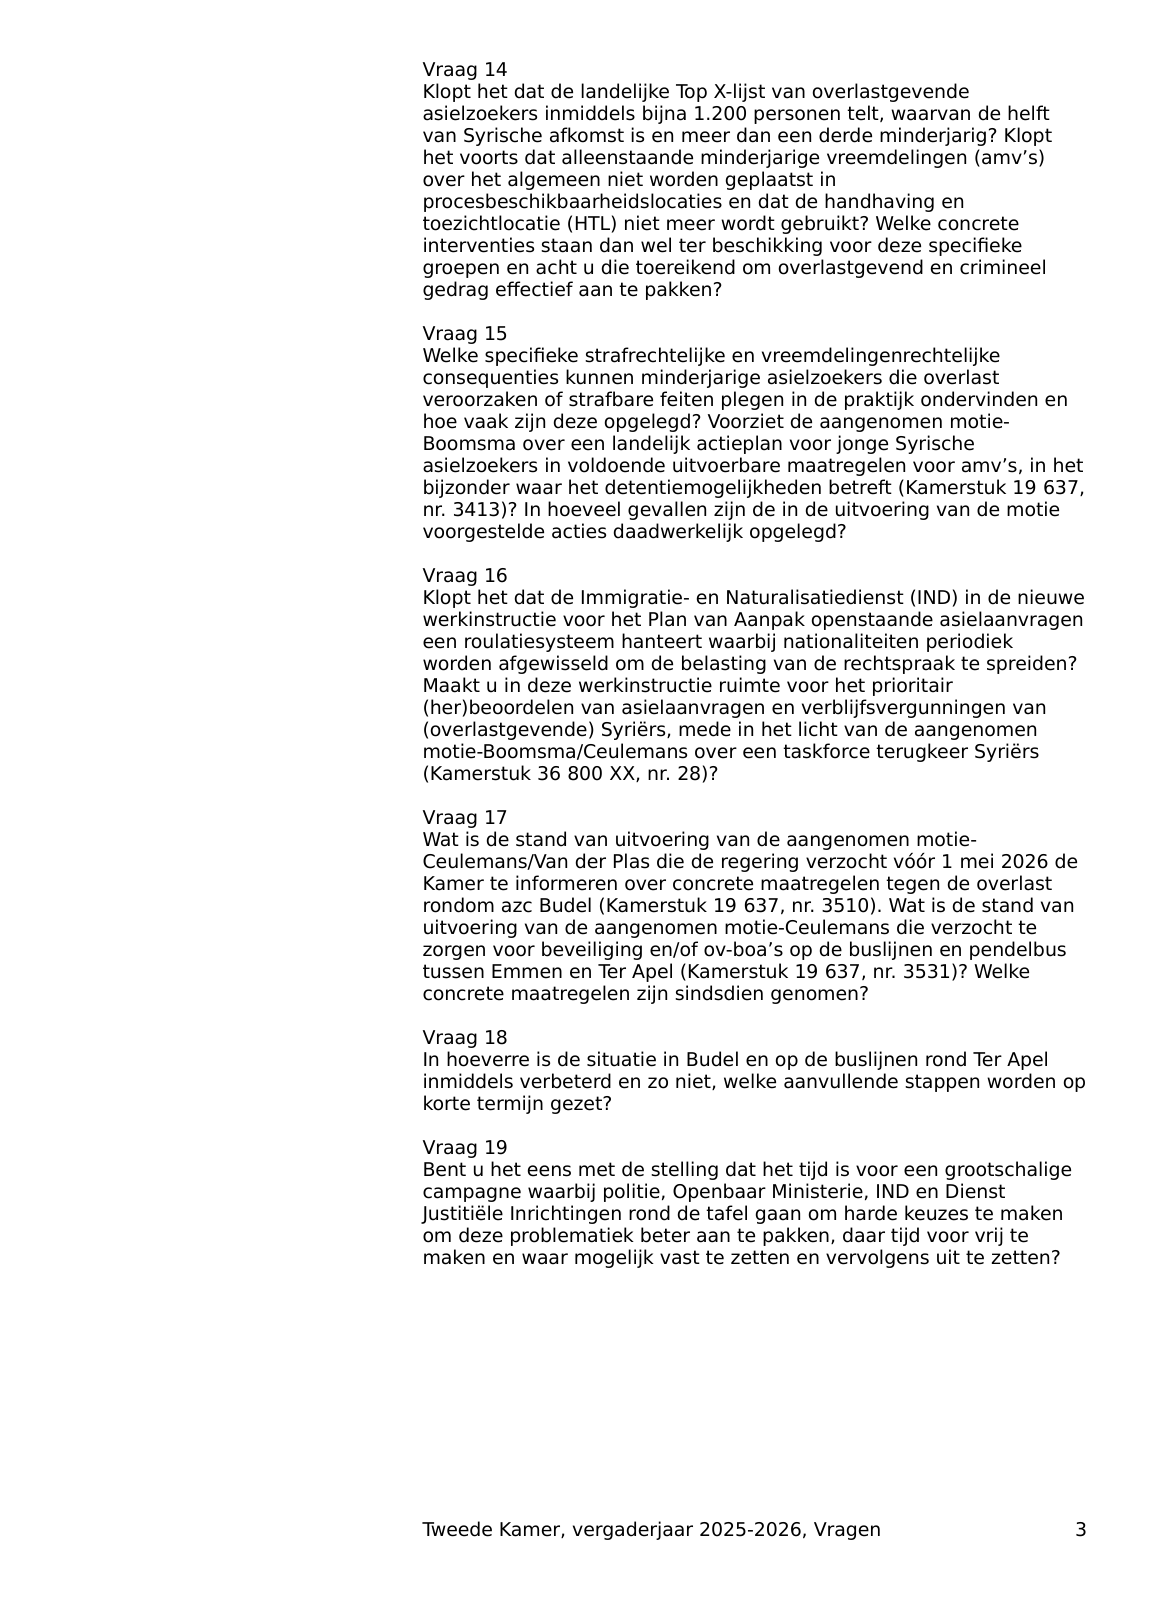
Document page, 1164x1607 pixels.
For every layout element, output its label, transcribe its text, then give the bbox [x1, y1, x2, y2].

text Vraag 18 [422, 1027, 1087, 1049]
text Vraag 16 [422, 565, 1087, 587]
text Vraag 17 [422, 807, 1087, 829]
text Wat is de stand van uitvoering van de aangenomen motie-Ceulemans/Van der Plas die de regering verzocht vóór 1 mei 2026 de Kamer te informeren over concrete maatregelen tegen de overlast rondom azc Budel (Kamerstuk 19 637, nr. 3510). Wat is de stand van uitvoering van de aangenomen motie-Ceulemans die verzocht te zorgen voor beveiliging en/of ov-boa’s op de buslijnen en pendelbus tussen Emmen en Ter Apel (Kamerstuk 19 637, nr. 3531)? Welke concrete maatregelen zijn sindsdien genomen? [422, 829, 1087, 1005]
text Welke specifieke strafrechtelijke en vreemdelingenrechtelijke consequenties kunnen minderjarige asielzoekers die overlast veroorzaken of strafbare feiten plegen in de praktijk ondervinden en hoe vaak zijn deze opgelegd? Voorziet de aangenomen motie-Boomsma over een landelijk actieplan voor jonge Syrische asielzoekers in voldoende uitvoerbare maatregelen voor amv’s, in het bijzonder waar het detentiemogelijkheden betreft (Kamerstuk 19 637, nr. 3413)? In hoeveel gevallen zijn de in de uitvoering van de motie voorgestelde acties daadwerkelijk opgelegd? [422, 345, 1087, 543]
text Vraag 19 [422, 1137, 1087, 1159]
text Klopt het dat de Immigratie- en Naturalisatiedienst (IND) in de nieuwe werkinstructie voor het Plan van Aanpak openstaande asielaanvragen een roulatiesysteem hanteert waarbij nationaliteiten periodiek worden afgewisseld om de belasting van de rechtspraak te spreiden? Maakt u in deze werkinstructie ruimte voor het prioritair (her)beoordelen van asielaanvragen en verblijfsvergunningen van (overlastgevende) Syriërs, mede in het licht van de aangenomen motie-Boomsma/Ceulemans over een taskforce terugkeer Syriërs (Kamerstuk 36 800 XX, nr. 28)? [422, 587, 1087, 785]
text In hoeverre is de situatie in Budel en op de buslijnen rond Ter Apel inmiddels verbeterd en zo niet, welke aanvullende stappen worden op korte termijn gezet? [422, 1049, 1087, 1115]
text Klopt het dat de landelijke Top X-lijst van overlastgevende asielzoekers inmiddels bijna 1.200 personen telt, waarvan de helft van Syrische afkomst is en meer dan een derde minderjarig? Klopt het voorts dat alleenstaande minderjarige vreemdelingen (amv’s) over het algemeen niet worden geplaatst in procesbeschikbaarheidslocaties en dat de handhaving en toezichtlocatie (HTL) niet meer wordt gebruikt? Welke concrete interventies staan dan wel ter beschikking voor deze specifieke groepen en acht u die toereikend om overlastgevend en crimineel gedrag effectief aan te pakken? [422, 81, 1087, 301]
text Bent u het eens met de stelling dat het tijd is voor een grootschalige campagne waarbij politie, Openbaar Ministerie, IND en Dienst Justitiële Inrichtingen rond de tafel gaan om harde keuzes te maken om deze problematiek beter aan te pakken, daar tijd voor vrij te maken en waar mogelijk vast te zetten en vervolgens uit te zetten? [422, 1159, 1087, 1269]
text Vraag 14 [422, 59, 1087, 81]
text Vraag 15 [422, 323, 1087, 345]
